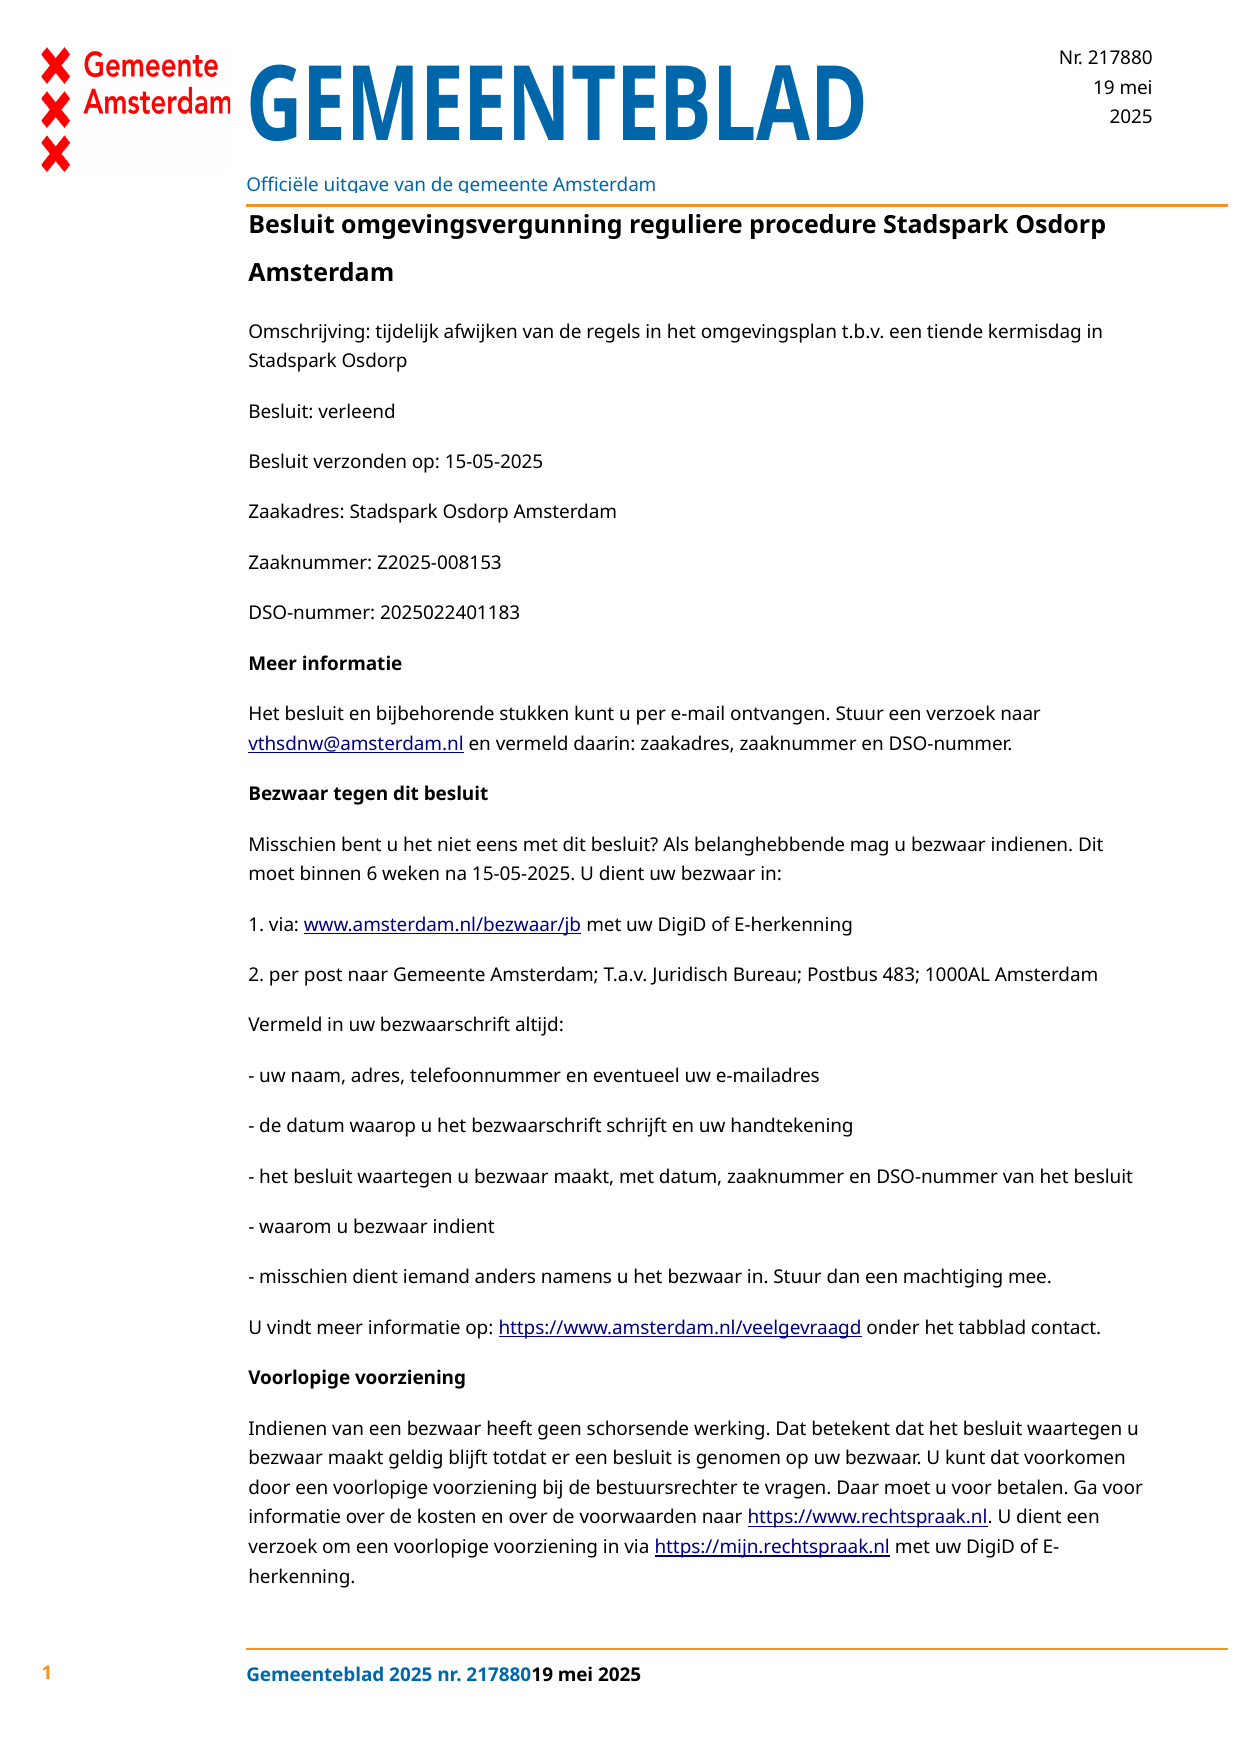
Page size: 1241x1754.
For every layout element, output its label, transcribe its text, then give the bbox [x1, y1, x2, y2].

text Omschrijving: tijdelijk afwijken van de regels in het omgevingsplan t.b.v. een tiende kermisdag in Stadspark Osdorp [248, 318, 1152, 373]
text Misschien bent u het niet eens met dit besluit? Als belanghebbende mag u bezwaar indienen. Dit moet binnen 6 weken na 15-05-2025. U dient uw bezwaar in: [248, 831, 1152, 886]
text DSO-nummer: 2025022401183 [248, 599, 1152, 625]
text 1. via: www.amsterdam.nl/bezwaar/jb met uw DigiD of E-herkenning [248, 911, 1152, 937]
text Besluit omgevingsvergunning reguliere procedure Stadspark Osdorp Amsterdam [248, 207, 1152, 288]
text - misschien dient iemand anders namens u het bezwaar in. Stuur dan een machtiging mee. [248, 1264, 1152, 1289]
text Voorlopige voorziening [248, 1364, 1152, 1390]
text - uw naam, adres, telefoonnummer en eventueel uw e-mailadres [248, 1062, 1152, 1088]
text Vermeld in uw bezwaarschrift altijd: [248, 1012, 1152, 1037]
text U vindt meer informatie op: https://www.amsterdam.nl/veelgevraagd onder het tabblad contact. [248, 1314, 1152, 1340]
text - het besluit waartegen u bezwaar maakt, met datum, zaaknummer en DSO-nummer van het besluit [248, 1163, 1152, 1189]
text Indienen van een bezwaar heeft geen schorsende werking. Dat betekent dat het besluit waartegen u bezwaar maakt geldig blijft totdat er een besluit is genomen op uw bezwaar. U kunt dat voorkomen door een voorlopige voorziening bij de bestuursrechter te vragen. Daar moet u voor betalen. Ga voor informatie over de kosten en over de voorwaarden naar https://www.rechtspraak.nl. U dient een verzoek om een voorlopige voorziening in via https://mijn.rechtspraak.nl met uw DigiD of E-herkenning. [248, 1415, 1152, 1589]
text Zaakadres: Stadspark Osdorp Amsterdam [248, 499, 1152, 524]
text Zaaknummer: Z2025-008153 [248, 549, 1152, 575]
text - waarom u bezwaar indient [248, 1213, 1152, 1239]
text Besluit verzonden op: 15-05-2025 [248, 448, 1152, 474]
text Bezwaar tegen dit besluit [248, 780, 1152, 806]
text Het besluit en bijbehorende stukken kunt u per e-mail ontvangen. Stuur een verzoek naar vthsdnw@amsterdam.nl en vermeld daarin: zaakadres, zaaknummer en DSO-nummer. [248, 700, 1152, 756]
text Meer informatie [248, 650, 1152, 676]
picture [41, 47, 231, 172]
text Besluit: verleend [248, 398, 1152, 424]
text 2. per post naar Gemeente Amsterdam; T.a.v. Juridisch Bureau; Postbus 483; 1000AL Amsterdam [248, 961, 1152, 987]
text - de datum waarop u het bezwaarschrift schrijft en uw handtekening [248, 1112, 1152, 1138]
